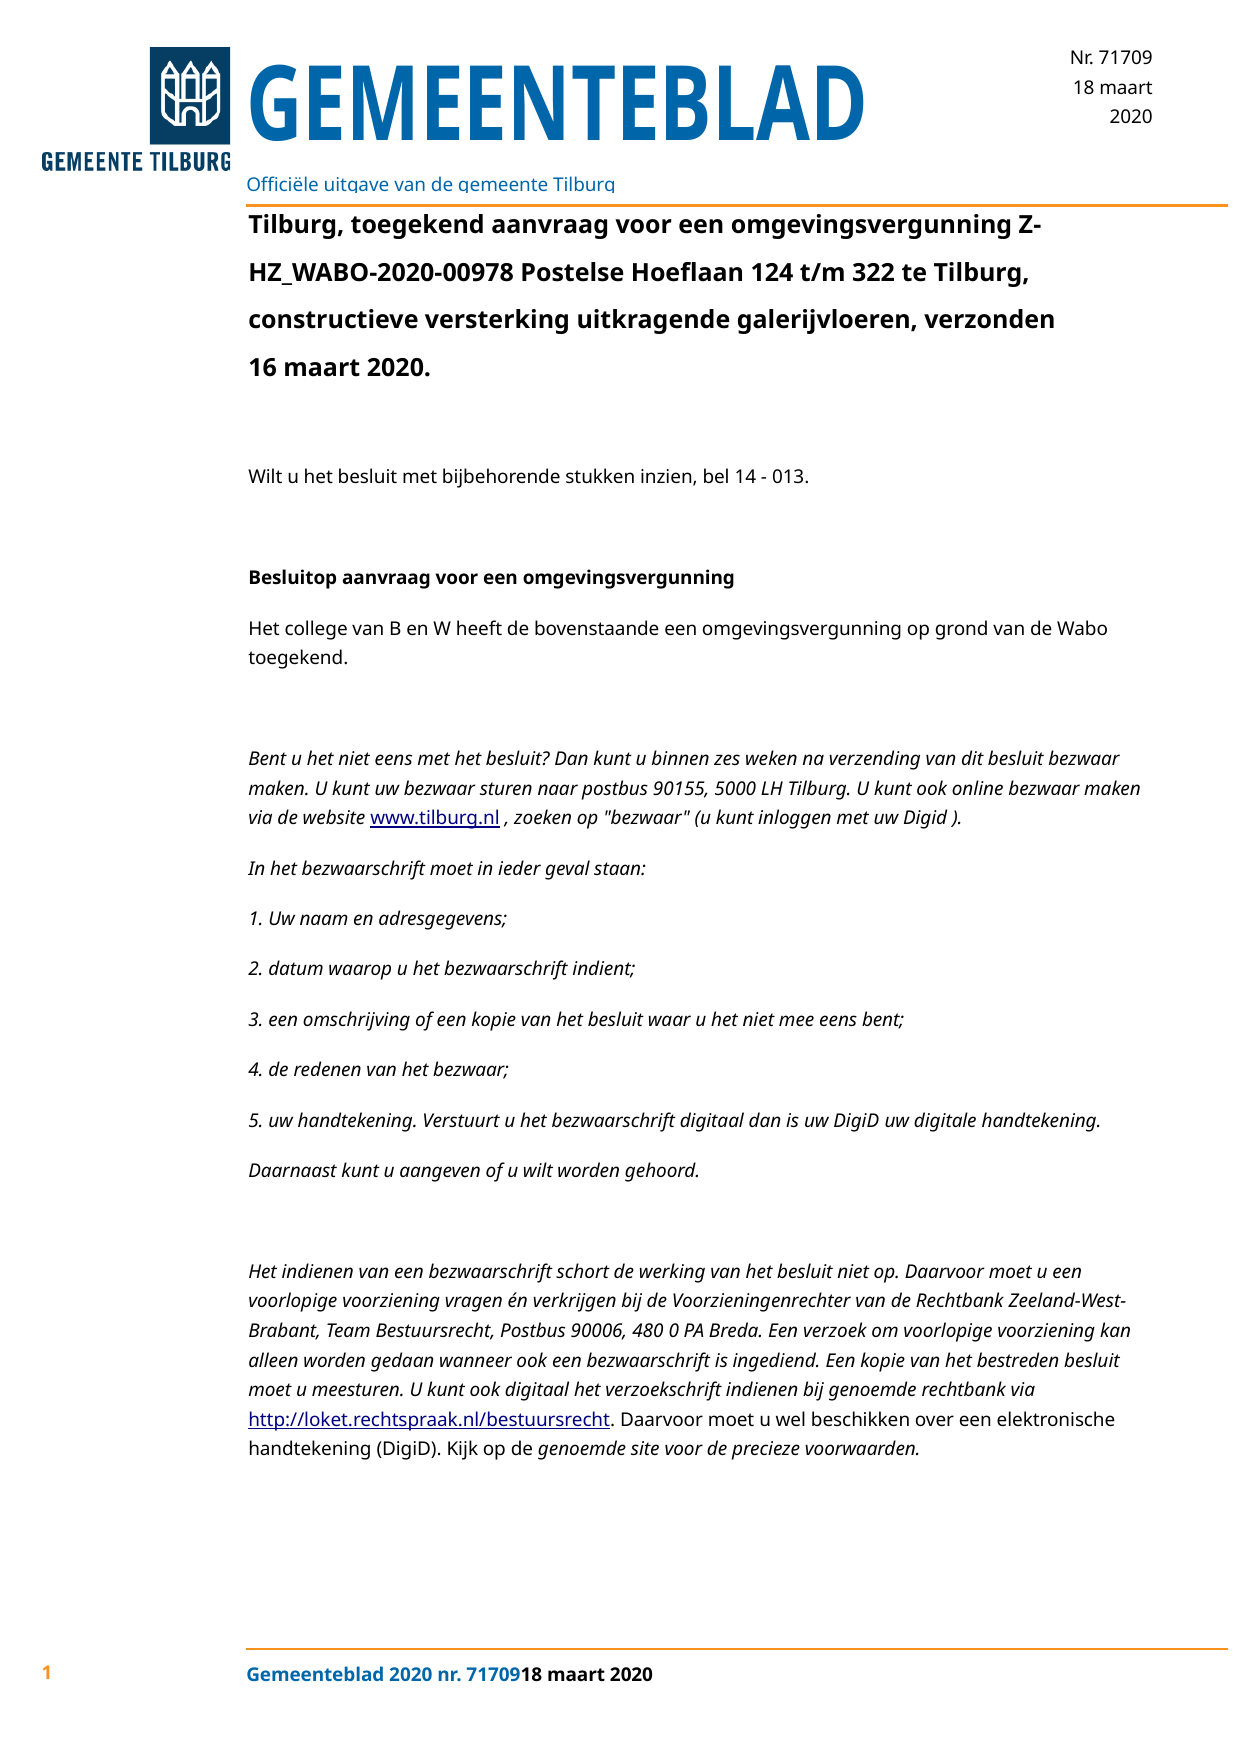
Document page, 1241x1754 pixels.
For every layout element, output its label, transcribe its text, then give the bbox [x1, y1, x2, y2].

text Daarnaast kunt u aangeven of u wilt worden gehoord. [248, 1157, 1152, 1183]
text In het bezwaarschrift moet in ieder geval staan: [248, 855, 1152, 881]
text 2. datum waarop u het bezwaarschrift indient; [248, 956, 1152, 981]
text Het indienen van een bezwaarschrift schort de werking van het besluit niet op. Daarvoor moet u een voorlopige voorziening vragen én verkrijgen bij de Voorzieningenrechter van de Rechtbank Zeeland-West-Brabant, Team Bestuursrecht, Postbus 90006, 480 0 PA Breda. Een verzoek om voorlopige voorziening kan alleen worden gedaan wanneer ook een bezwaarschrift is ingediend. Een kopie van het bestreden besluit moet u meesturen. U kunt ook digitaal het verzoekschrift indienen bij genoemde rechtbank via http://loket.rechtspraak.nl/bestuursrecht. Daarvoor moet u wel beschikken over een elektronische handtekening (DigiD). Kijk op de genoemde site voor de precieze voorwaarden. [248, 1258, 1152, 1461]
text Het college van B en W heeft de bovenstaande een omgevingsvergunning op grond van de Wabo toegekend. [248, 615, 1152, 670]
text Wilt u het besluit met bijbehorende stukken inzien, bel 14 - 013. [248, 463, 1152, 489]
picture [41, 47, 231, 172]
text Bent u het niet eens met het besluit? Dan kunt u binnen zes weken na verzending van dit besluit bezwaar maken. U kunt uw bezwaar sturen naar postbus 90155, 5000 LH Tilburg. U kunt ook online bezwaar maken via de website www.tilburg.nl , zoeken op "bezwaar" (u kunt inloggen met uw Digid ). [248, 745, 1152, 830]
text 1. Uw naam en adresgegevens; [248, 905, 1152, 931]
text Tilburg, toegekend aanvraag voor een omgevingsvergunning Z-HZ_WABO-2020-00978 Postelse Hoeflaan 124 t/m 322 te Tilburg, constructieve versterking uitkragende galerijvloeren, verzonden 16 maart 2020. [248, 207, 1152, 384]
text Besluitop aanvraag voor een omgevingsvergunning [248, 564, 1152, 590]
text 3. een omschrijving of een kopie van het besluit waar u het niet mee eens bent; [248, 1006, 1152, 1032]
text 4. de redenen van het bezwaar; [248, 1056, 1152, 1082]
text 5. uw handtekening. Verstuurt u het bezwaarschrift digitaal dan is uw DigiD uw digitale handtekening. [248, 1107, 1152, 1133]
